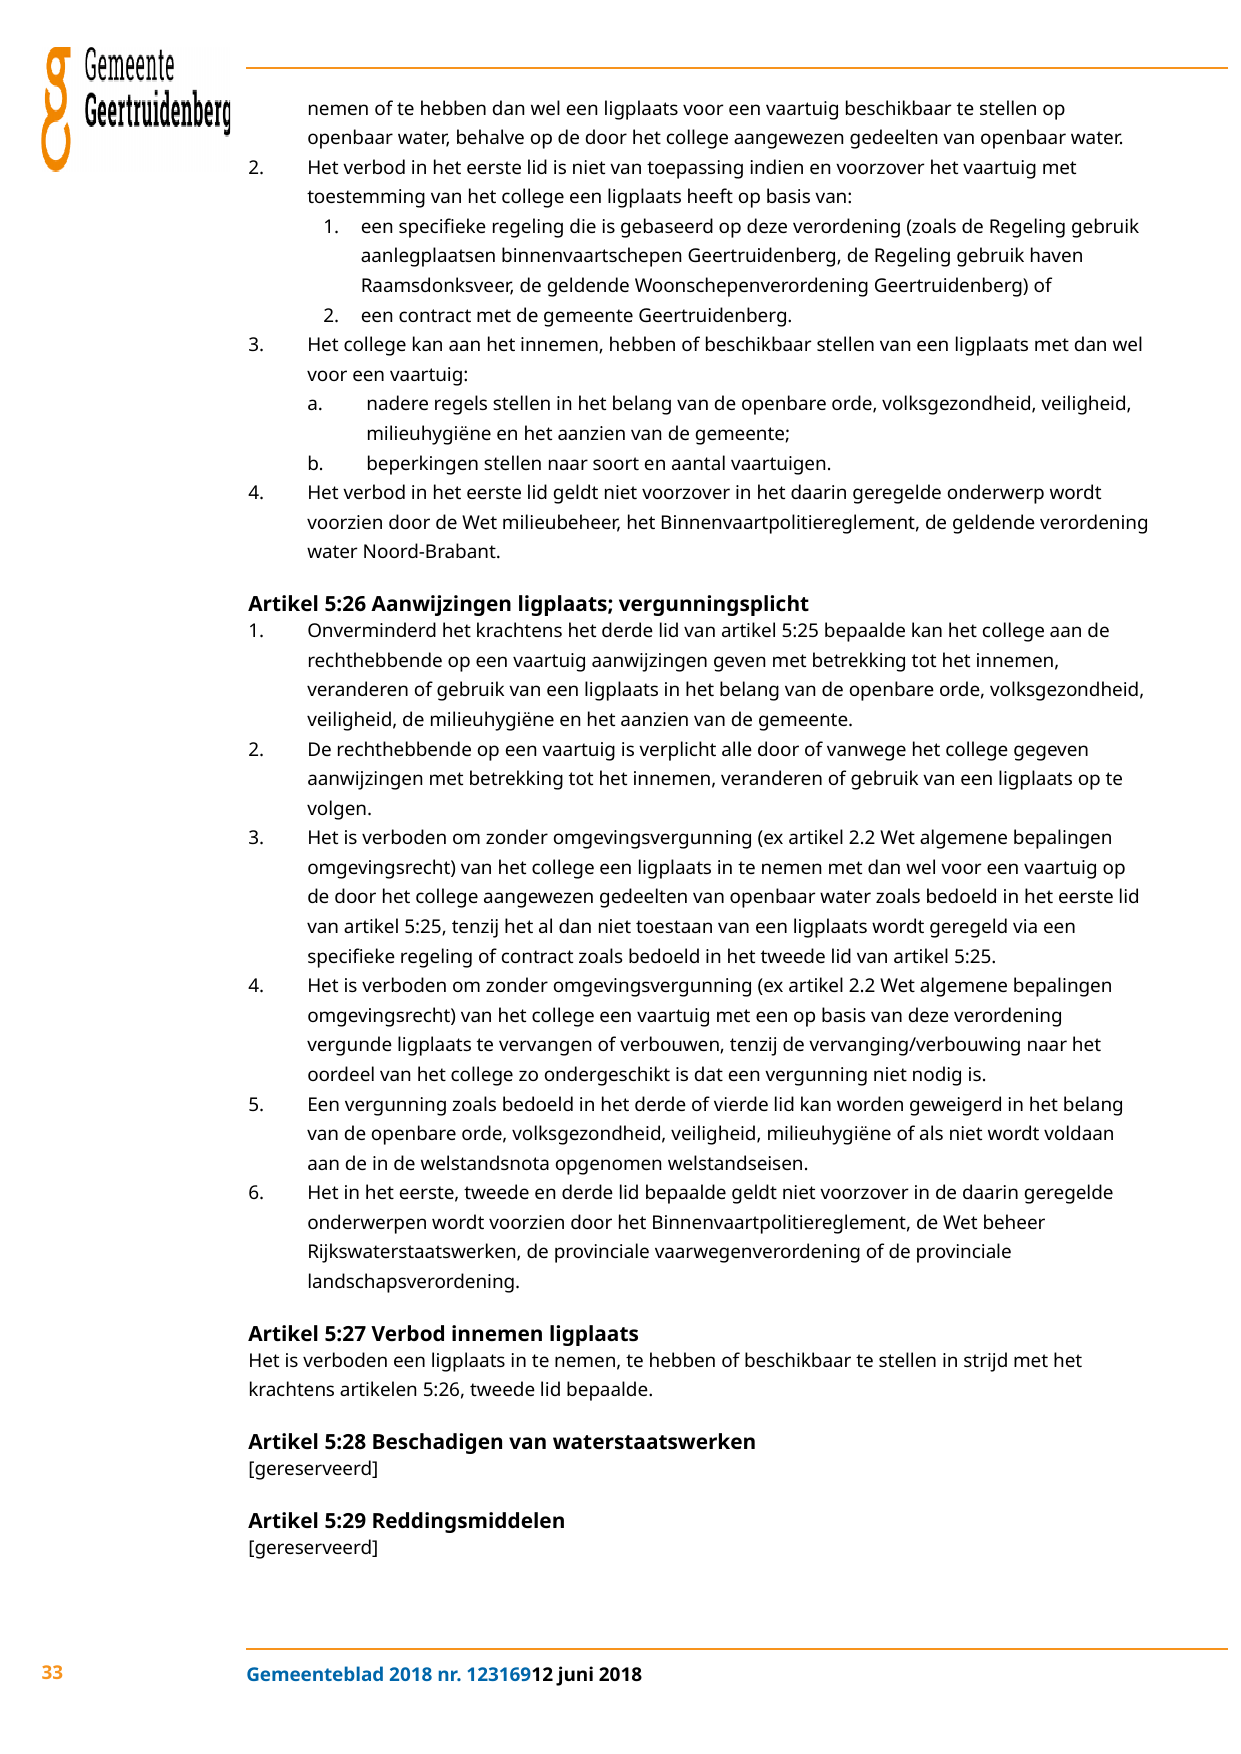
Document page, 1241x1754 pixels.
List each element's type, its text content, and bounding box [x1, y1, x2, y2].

text Artikel 5:29 Reddingsmiddelen [248, 1506, 1152, 1534]
list Onverminderd het krachtens het derde lid van artikel 5:25 bepaalde kan het college aan de rechthebbende op een vaartuig aanwijzingen geven met betrekking tot het innemen, veranderen of gebruik van een ligplaats in het belang van de openbare orde, volksgezondheid, veiligheid, de milieuhygiëne en het aanzien van de gemeente. [248, 617, 1152, 732]
list Het is verboden om zonder omgevingsvergunning (ex artikel 2.2 Wet algemene bepalingen omgevingsrecht) van het college een vaartuig met een op basis van deze verordening vergunde ligplaats te vervangen of verbouwen, tenzij de vervanging/verbouwing naar het oordeel van het college zo ondergeschikt is dat een vergunning niet nodig is. [248, 972, 1152, 1087]
text [gereserveerd] [248, 1456, 1152, 1481]
text [gereserveerd] [248, 1534, 1152, 1560]
list nemen of te hebben dan wel een ligplaats voor een vaartuig beschikbaar te stellen op openbaar water, behalve op de door het college aangewezen gedeelten van openbaar water. [248, 95, 1152, 150]
text Het is verboden een ligplaats in te nemen, te hebben of beschikbaar te stellen in strijd met het krachtens artikelen 5:26, tweede lid bepaalde. [248, 1347, 1152, 1402]
list Het verbod in het eerste lid geldt niet voorzover in het daarin geregelde onderwerp wordt voorzien door de Wet milieubeheer, het Binnenvaartpolitiereglement, de geldende verordening water Noord-Brabant. [248, 479, 1152, 564]
list Het college kan aan het innemen, hebben of beschikbaar stellen van een ligplaats met dan wel voor een vaartuig: [248, 331, 1152, 387]
list Een vergunning zoals bedoeld in het derde of vierde lid kan worden geweigerd in het belang van de openbare orde, volksgezondheid, veiligheid, milieuhygiëne of als niet wordt voldaan aan de in de welstandsnota opgenomen welstandseisen. [248, 1091, 1152, 1176]
list Het verbod in het eerste lid is niet van toepassing indien en voorzover het vaartuig met toestemming van het college een ligplaats heeft op basis van: [248, 154, 1152, 209]
list een specifieke regeling die is gebaseerd op deze verordening (zoals de Regeling gebruik aanlegplaatsen binnenvaartschepen Geertruidenberg, de Regeling gebruik haven Raamsdonksveer, de geldende Woonschepenverordening Geertruidenberg) of [323, 213, 1152, 298]
text Artikel 5:28 Beschadigen van waterstaatswerken [248, 1427, 1152, 1456]
text Artikel 5:26 Aanwijzingen ligplaats; vergunningsplicht [248, 589, 1152, 617]
list beperkingen stellen naar soort en aantal vaartuigen. [307, 450, 1152, 476]
list nadere regels stellen in het belang van de openbare orde, volksgezondheid, veiligheid, milieuhygiëne en het aanzien van de gemeente; [307, 391, 1152, 446]
list een contract met de gemeente Geertruidenberg. [323, 302, 1152, 328]
list Het in het eerste, tweede en derde lid bepaalde geldt niet voorzover in de daarin geregelde onderwerpen wordt voorzien door het Binnenvaartpolitiereglement, de Wet beheer Rijkswaterstaatswerken, de provinciale vaarwegenverordening of de provinciale landschapsverordening. [248, 1179, 1152, 1294]
list Het is verboden om zonder omgevingsvergunning (ex artikel 2.2 Wet algemene bepalingen omgevingsrecht) van het college een ligplaats in te nemen met dan wel voor een vaartuig op de door het college aangewezen gedeelten van openbaar water zoals bedoeld in het eerste lid van artikel 5:25, tenzij het al dan niet toestaan van een ligplaats wordt geregeld via een specifieke regeling of contract zoals bedoeld in het tweede lid van artikel 5:25. [248, 824, 1152, 968]
picture [41, 47, 231, 172]
list De rechthebbende op een vaartuig is verplicht alle door of vanwege het college gegeven aanwijzingen met betrekking tot het innemen, veranderen of gebruik van een ligplaats op te volgen. [248, 736, 1152, 821]
text Artikel 5:27 Verbod innemen ligplaats [248, 1319, 1152, 1347]
